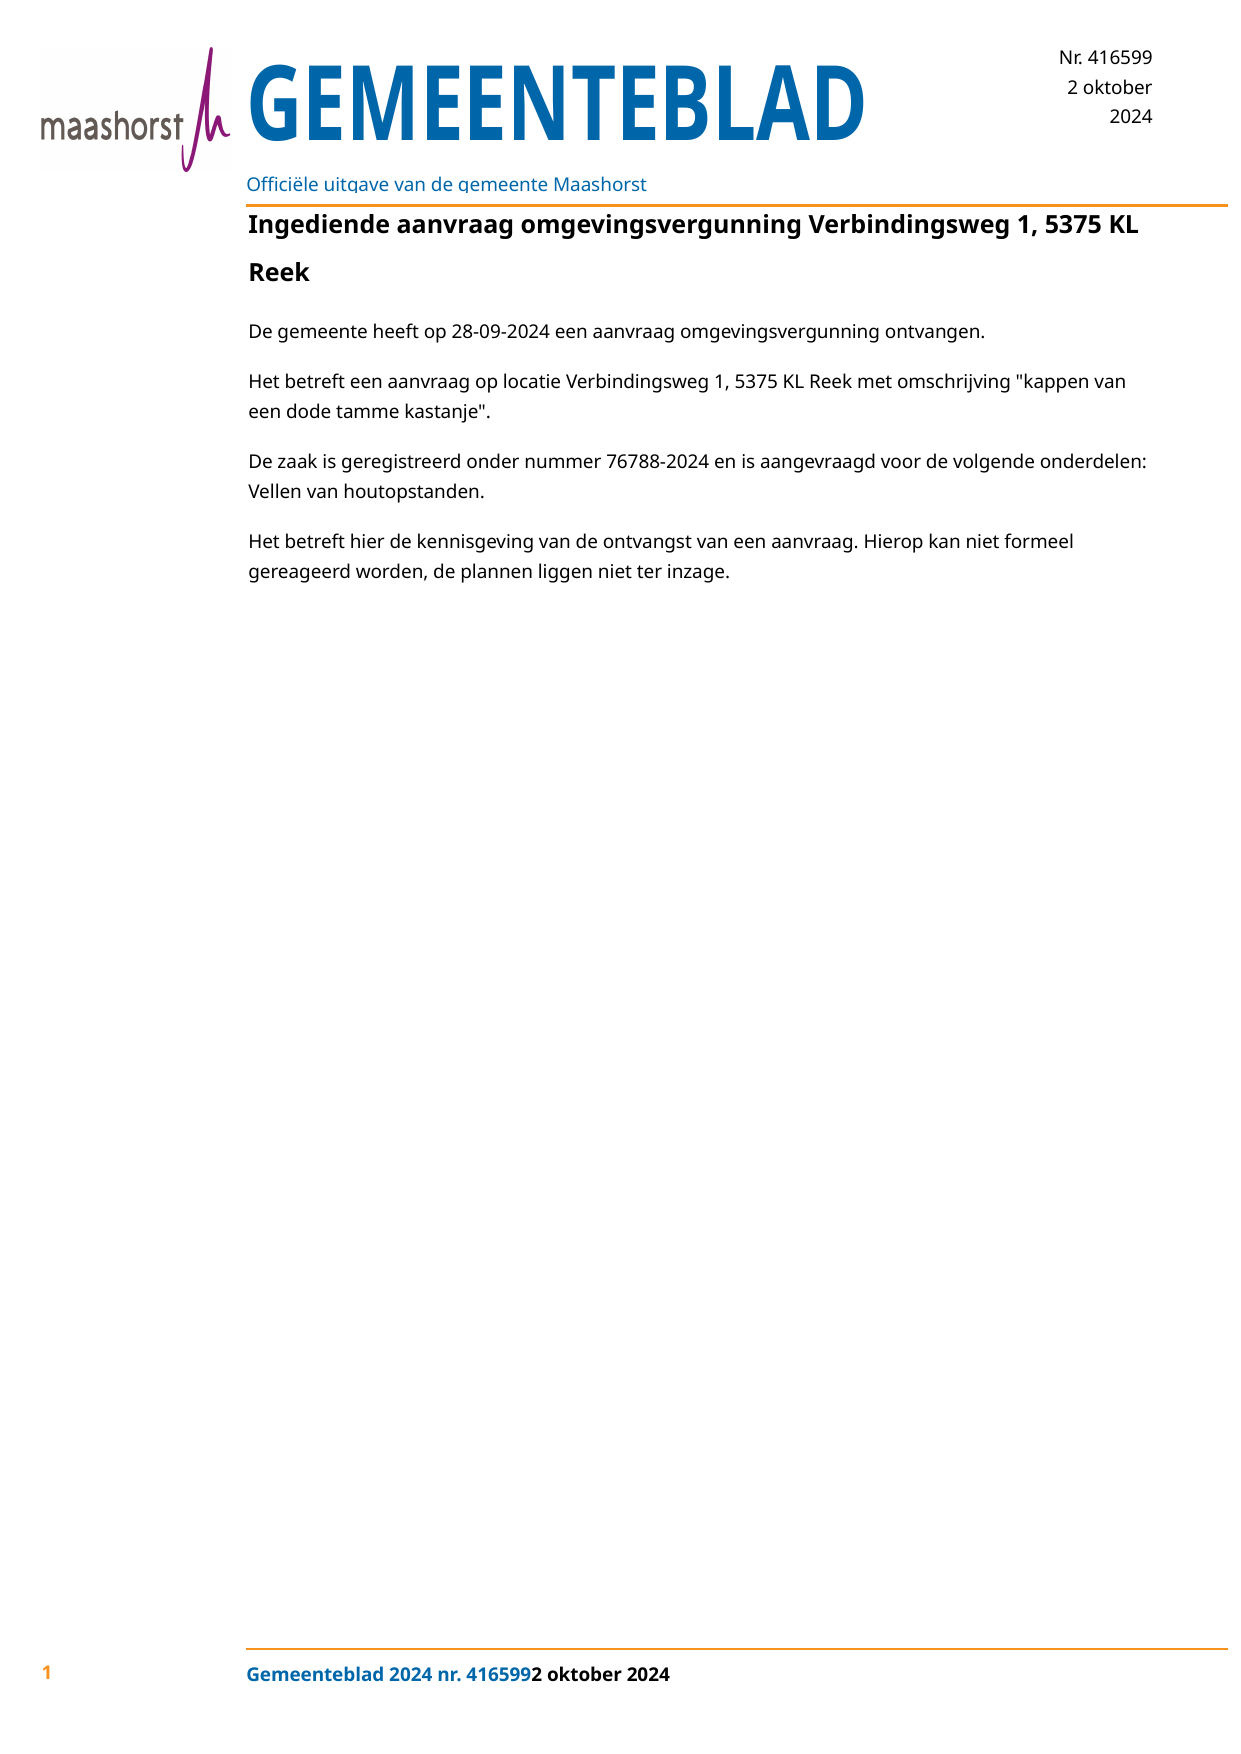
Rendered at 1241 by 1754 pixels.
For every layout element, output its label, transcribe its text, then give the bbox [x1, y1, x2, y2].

text Het betreft hier de kennisgeving van de ontvangst van een aanvraag. Hierop kan niet formeel gereageerd worden, de plannen liggen niet ter inzage. [248, 528, 1152, 584]
picture [41, 47, 231, 172]
text De gemeente heeft op 28-09-2024 een aanvraag omgevingsvergunning ontvangen. [248, 318, 1152, 344]
text Het betreft een aanvraag op locatie Verbindingsweg 1, 5375 KL Reek met omschrijving "kappen van een dode tamme kastanje". [248, 368, 1152, 424]
text De zaak is geregistreerd onder nummer 76788-2024 en is aangevraagd voor de volgende onderdelen: Vellen van houtopstanden. [248, 448, 1152, 504]
text Ingediende aanvraag omgevingsvergunning Verbindingsweg 1, 5375 KL Reek [248, 207, 1152, 288]
